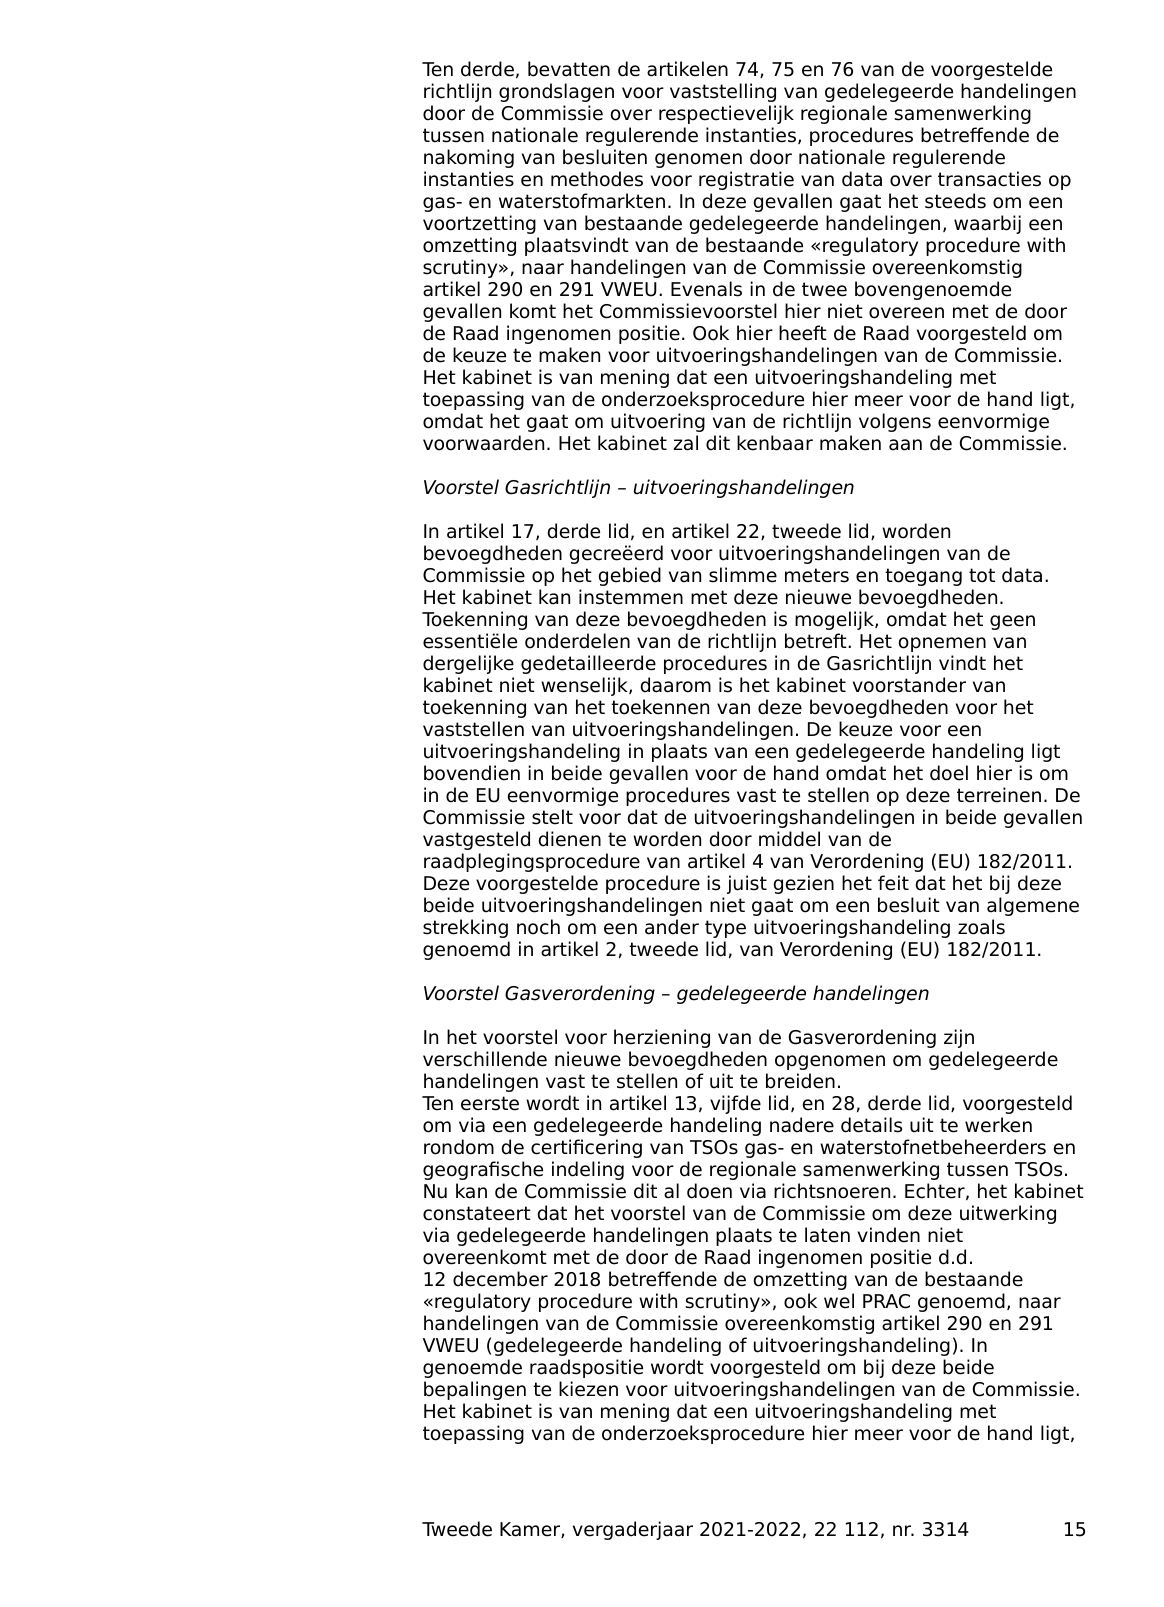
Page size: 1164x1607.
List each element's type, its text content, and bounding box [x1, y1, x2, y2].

subtitle Voorstel Gasverordening – gedelegeerde handelingen [422, 983, 1087, 1005]
text In artikel 17, derde lid, en artikel 22, tweede lid, worden bevoegdheden gecreëerd voor uitvoeringshandelingen van de Commissie op het gebied van slimme meters en toegang tot data. Het kabinet kan instemmen met deze nieuwe bevoegdheden. Toekenning van deze bevoegdheden is mogelijk, omdat het geen essentiële onderdelen van de richtlijn betreft. Het opnemen van dergelijke gedetailleerde procedures in de Gasrichtlijn vindt het kabinet niet wenselijk, daarom is het kabinet voorstander van toekenning van het toekennen van deze bevoegdheden voor het vaststellen van uitvoeringshandelingen. De keuze voor een uitvoeringshandeling in plaats van een gedelegeerde handeling ligt bovendien in beide gevallen voor de hand omdat het doel hier is om in de EU eenvormige procedures vast te stellen op deze terreinen. De Commissie stelt voor dat de uitvoeringshandelingen in beide gevallen vastgesteld dienen te worden door middel van de raadplegingsprocedure van artikel 4 van Verordening (EU) 182/2011. Deze voorgestelde procedure is juist gezien het feit dat het bij deze beide uitvoeringshandelingen niet gaat om een besluit van algemene strekking noch om een ander type uitvoeringshandeling zoals genoemd in artikel 2, tweede lid, van Verordening (EU) 182/2011. [422, 521, 1087, 961]
subtitle Voorstel Gasrichtlijn – uitvoeringshandelingen [422, 477, 1087, 499]
text Ten eerste wordt in artikel 13, vijfde lid, en 28, derde lid, voorgesteld om via een gedelegeerde handeling nadere details uit te werken rondom de certificering van TSOs gas- en waterstofnetbeheerders en geografische indeling voor de regionale samenwerking tussen TSOs. Nu kan de Commissie dit al doen via richtsnoeren. Echter, het kabinet constateert dat het voorstel van de Commissie om deze uitwerking via gedelegeerde handelingen plaats te laten vinden niet overeenkomt met de door de Raad ingenomen positie d.d. 12 december 2018 betreffende de omzetting van de bestaande «regulatory procedure with scrutiny», ook wel PRAC genoemd, naar handelingen van de Commissie overeenkomstig artikel 290 en 291 VWEU (gedelegeerde handeling of uitvoeringshandeling). In genoemde raadspositie wordt voorgesteld om bij deze beide bepalingen te kiezen voor uitvoeringshandelingen van de Commissie. Het kabinet is van mening dat een uitvoeringshandeling met toepassing van de onderzoeksprocedure hier meer voor de hand ligt, [422, 1093, 1087, 1444]
text In het voorstel voor herziening van de Gasverordening zijn verschillende nieuwe bevoegdheden opgenomen om gedelegeerde handelingen vast te stellen of uit te breiden. [422, 1027, 1087, 1093]
text Ten derde, bevatten de artikelen 74, 75 en 76 van de voorgestelde richtlijn grondslagen voor vaststelling van gedelegeerde handelingen door de Commissie over respectievelijk regionale samenwerking tussen nationale regulerende instanties, procedures betreffende de nakoming van besluiten genomen door nationale regulerende instanties en methodes voor registratie van data over transacties op gas- en waterstofmarkten. In deze gevallen gaat het steeds om een voortzetting van bestaande gedelegeerde handelingen, waarbij een omzetting plaatsvindt van de bestaande «regulatory procedure with scrutiny», naar handelingen van de Commissie overeenkomstig artikel 290 en 291 VWEU. Evenals in de twee bovengenoemde gevallen komt het Commissievoorstel hier niet overeen met de door de Raad ingenomen positie. Ook hier heeft de Raad voorgesteld om de keuze te maken voor uitvoeringshandelingen van de Commissie. Het kabinet is van mening dat een uitvoeringshandeling met toepassing van de onderzoeksprocedure hier meer voor de hand ligt, omdat het gaat om uitvoering van de richtlijn volgens eenvormige voorwaarden. Het kabinet zal dit kenbaar maken aan de Commissie. [422, 59, 1087, 455]
